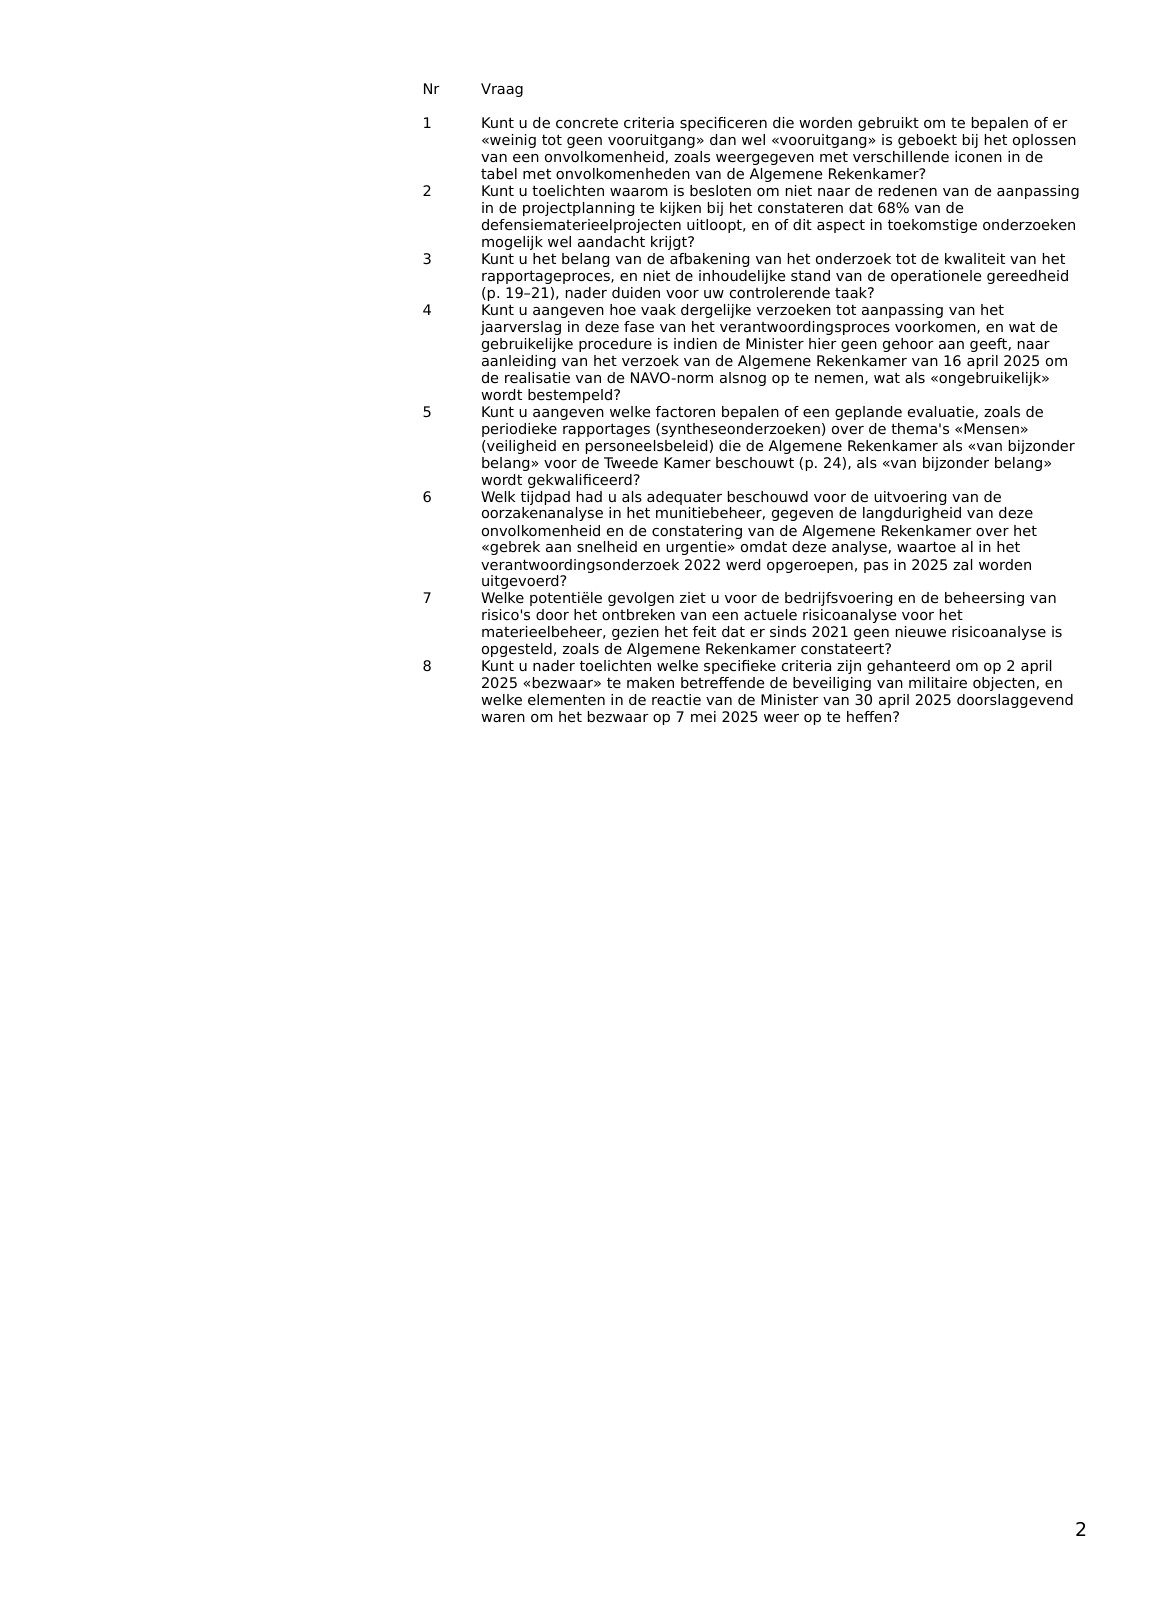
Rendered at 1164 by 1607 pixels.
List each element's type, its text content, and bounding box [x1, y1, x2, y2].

table_cell [422, 98, 475, 115]
table_cell 2 [422, 183, 475, 251]
table_cell Kunt u het belang van de afbakening van het onderzoek tot de kwaliteit van het rapportageproces, en niet de inhoudelijke stand van de operationele gereedheid (p. 19–21), nader duiden voor uw controlerende taak? [475, 251, 1087, 302]
table_cell 4 [422, 302, 475, 403]
table_cell Kunt u de concrete criteria specificeren die worden gebruikt om te bepalen of er «weinig tot geen vooruitgang» dan wel «vooruitgang» is geboekt bij het oplossen van een onvolkomenheid, zoals weergegeven met verschillende iconen in de tabel met onvolkomenheden van de Algemene Rekenkamer? [475, 115, 1087, 183]
table_header Nr [422, 81, 475, 98]
table_header Vraag [475, 81, 1087, 98]
table_cell Kunt u aangeven welke factoren bepalen of een geplande evaluatie, zoals de periodieke rapportages (syntheseonderzoeken) over de thema's «Mensen» (veiligheid en personeelsbeleid) die de Algemene Rekenkamer als «van bijzonder belang» voor de Tweede Kamer beschouwt (p. 24), als «van bijzonder belang» wordt gekwalificeerd? [475, 404, 1087, 488]
table_cell 5 [422, 404, 475, 488]
table_cell Kunt u toelichten waarom is besloten om niet naar de redenen van de aanpassing in de projectplanning te kijken bij het constateren dat 68% van de defensiematerieelprojecten uitloopt, en of dit aspect in toekomstige onderzoeken mogelijk wel aandacht krijgt? [475, 183, 1087, 251]
table_cell Welk tijdpad had u als adequater beschouwd voor de uitvoering van de oorzakenanalyse in het munitiebeheer, gegeven de langdurigheid van deze onvolkomenheid en de constatering van de Algemene Rekenkamer over het «gebrek aan snelheid en urgentie» omdat deze analyse, waartoe al in het verantwoordingsonderzoek 2022 werd opgeroepen, pas in 2025 zal worden uitgevoerd? [475, 489, 1087, 590]
table_cell [475, 98, 1087, 115]
table_cell 6 [422, 489, 475, 590]
table_cell Kunt u nader toelichten welke specifieke criteria zijn gehanteerd om op 2 april 2025 «bezwaar» te maken betreffende de beveiliging van militaire objecten, en welke elementen in de reactie van de Minister van 30 april 2025 doorslaggevend waren om het bezwaar op 7 mei 2025 weer op te heffen? [475, 658, 1087, 726]
table_cell 7 [422, 590, 475, 658]
table_cell Welke potentiële gevolgen ziet u voor de bedrijfsvoering en de beheersing van risico's door het ontbreken van een actuele risicoanalyse voor het materieelbeheer, gezien het feit dat er sinds 2021 geen nieuwe risicoanalyse is opgesteld, zoals de Algemene Rekenkamer constateert? [475, 590, 1087, 658]
table_cell 1 [422, 115, 475, 183]
table_cell 8 [422, 658, 475, 726]
table_cell 3 [422, 251, 475, 302]
table_cell Kunt u aangeven hoe vaak dergelijke verzoeken tot aanpassing van het jaarverslag in deze fase van het verantwoordingsproces voorkomen, en wat de gebruikelijke procedure is indien de Minister hier geen gehoor aan geeft, naar aanleiding van het verzoek van de Algemene Rekenkamer van 16 april 2025 om de realisatie van de NAVO-norm alsnog op te nemen, wat als «ongebruikelijk» wordt bestempeld? [475, 302, 1087, 403]
